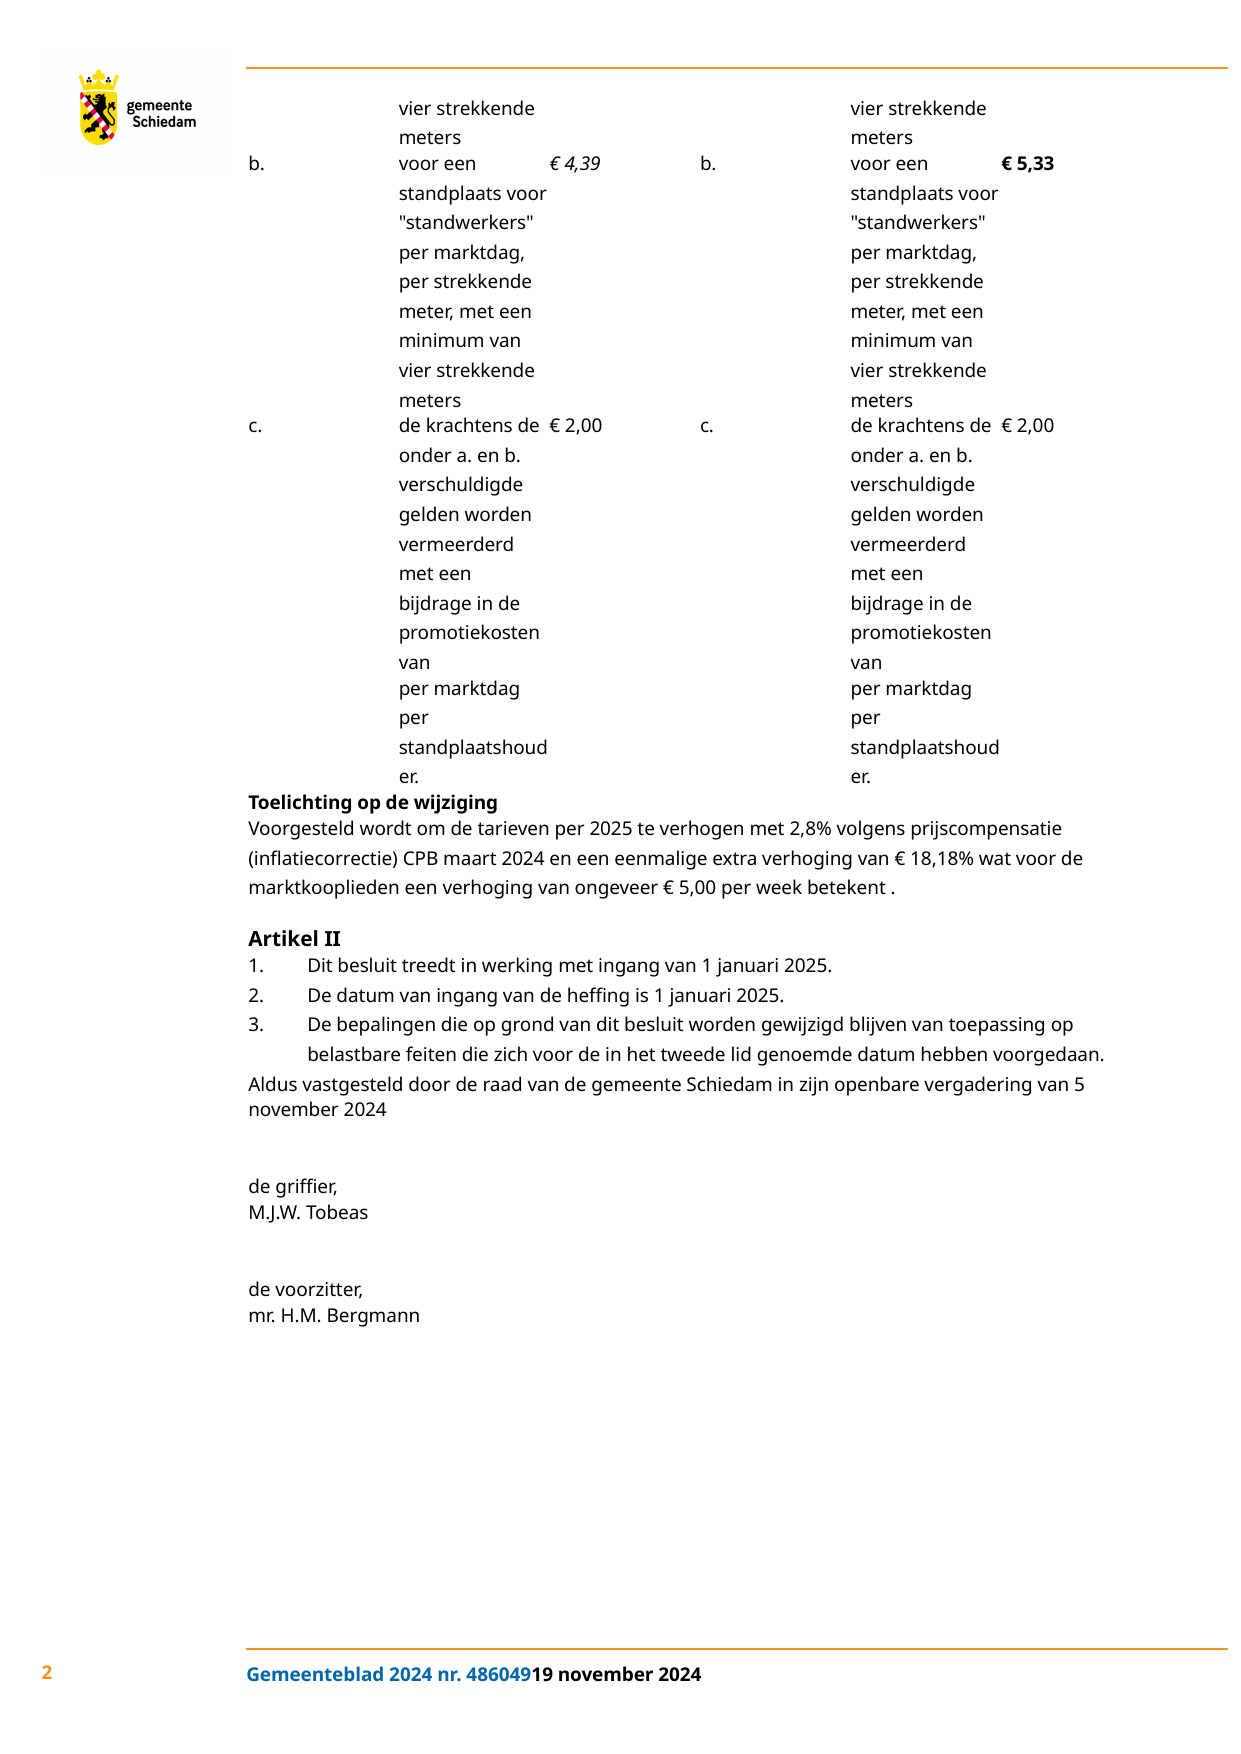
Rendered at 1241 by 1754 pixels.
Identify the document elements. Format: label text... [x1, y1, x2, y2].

table_cell per marktdag per standplaatshouder. [850, 675, 1001, 789]
table_cell € 5,33 [1001, 150, 1152, 412]
text de voorzitter, [248, 1277, 1152, 1302]
table_cell b. [248, 150, 398, 412]
table_cell per marktdag per standplaatshouder. [399, 675, 549, 789]
table_cell € 2,00 [1001, 413, 1152, 675]
text mr. H.M. Bergmann [248, 1302, 1152, 1328]
table_cell vier strekkende meters [399, 95, 549, 150]
text Aldus vastgesteld door de raad van de gemeente Schiedam in zijn openbare vergadering van 5 november 2024 [248, 1071, 1152, 1122]
table_cell [248, 95, 398, 150]
list De bepalingen die op grond van dit besluit worden gewijzigd blijven van toepassing op belastbare feiten die zich voor de in het tweede lid genoemde datum hebben voorgedaan. [248, 1012, 1152, 1067]
table_cell c. [700, 413, 850, 789]
table_cell € 4,39 [549, 150, 700, 412]
table_cell de krachtens de onder a. en b. verschuldigde gelden worden vermeerderd met een bijdrage in de promotiekosten van [850, 413, 1001, 675]
text M.J.W. Tobeas [248, 1199, 1152, 1225]
table_cell voor een standplaats voor "standwerkers" per marktdag, per strekkende meter, met een minimum van vier strekkende meters [399, 150, 549, 412]
table_cell b. [700, 150, 850, 412]
table_cell € 2,00 [549, 413, 700, 675]
table_cell [549, 95, 700, 150]
table_cell voor een standplaats voor "standwerkers" per marktdag, per strekkende meter, met een minimum van vier strekkende meters [850, 150, 1001, 412]
text de griffier, [248, 1174, 1152, 1199]
table_cell Toelichting op de wijziging [248, 789, 1152, 815]
list De datum van ingang van de heffing is 1 januari 2025. [248, 982, 1152, 1008]
table_cell [549, 675, 700, 789]
text Artikel II [248, 924, 1152, 952]
table_cell vier strekkende meters [850, 95, 1001, 150]
table_cell [700, 95, 850, 150]
table_cell [1001, 95, 1152, 150]
list Dit besluit treedt in werking met ingang van 1 januari 2025. [248, 952, 1152, 978]
table_cell de krachtens de onder a. en b. verschuldigde gelden worden vermeerderd met een bijdrage in de promotiekosten van [399, 413, 549, 675]
picture [41, 47, 231, 172]
table_cell Voorgesteld wordt om de tarieven per 2025 te verhogen met 2,8% volgens prijscompensatie (inflatiecorrectie) CPB maart 2024 en een eenmalige extra verhoging van € 18,18% wat voor de marktkooplieden een verhoging van ongeveer € 5,00 per week betekent . [248, 815, 1152, 900]
table_cell c. [248, 413, 398, 789]
table_cell [1001, 675, 1152, 789]
